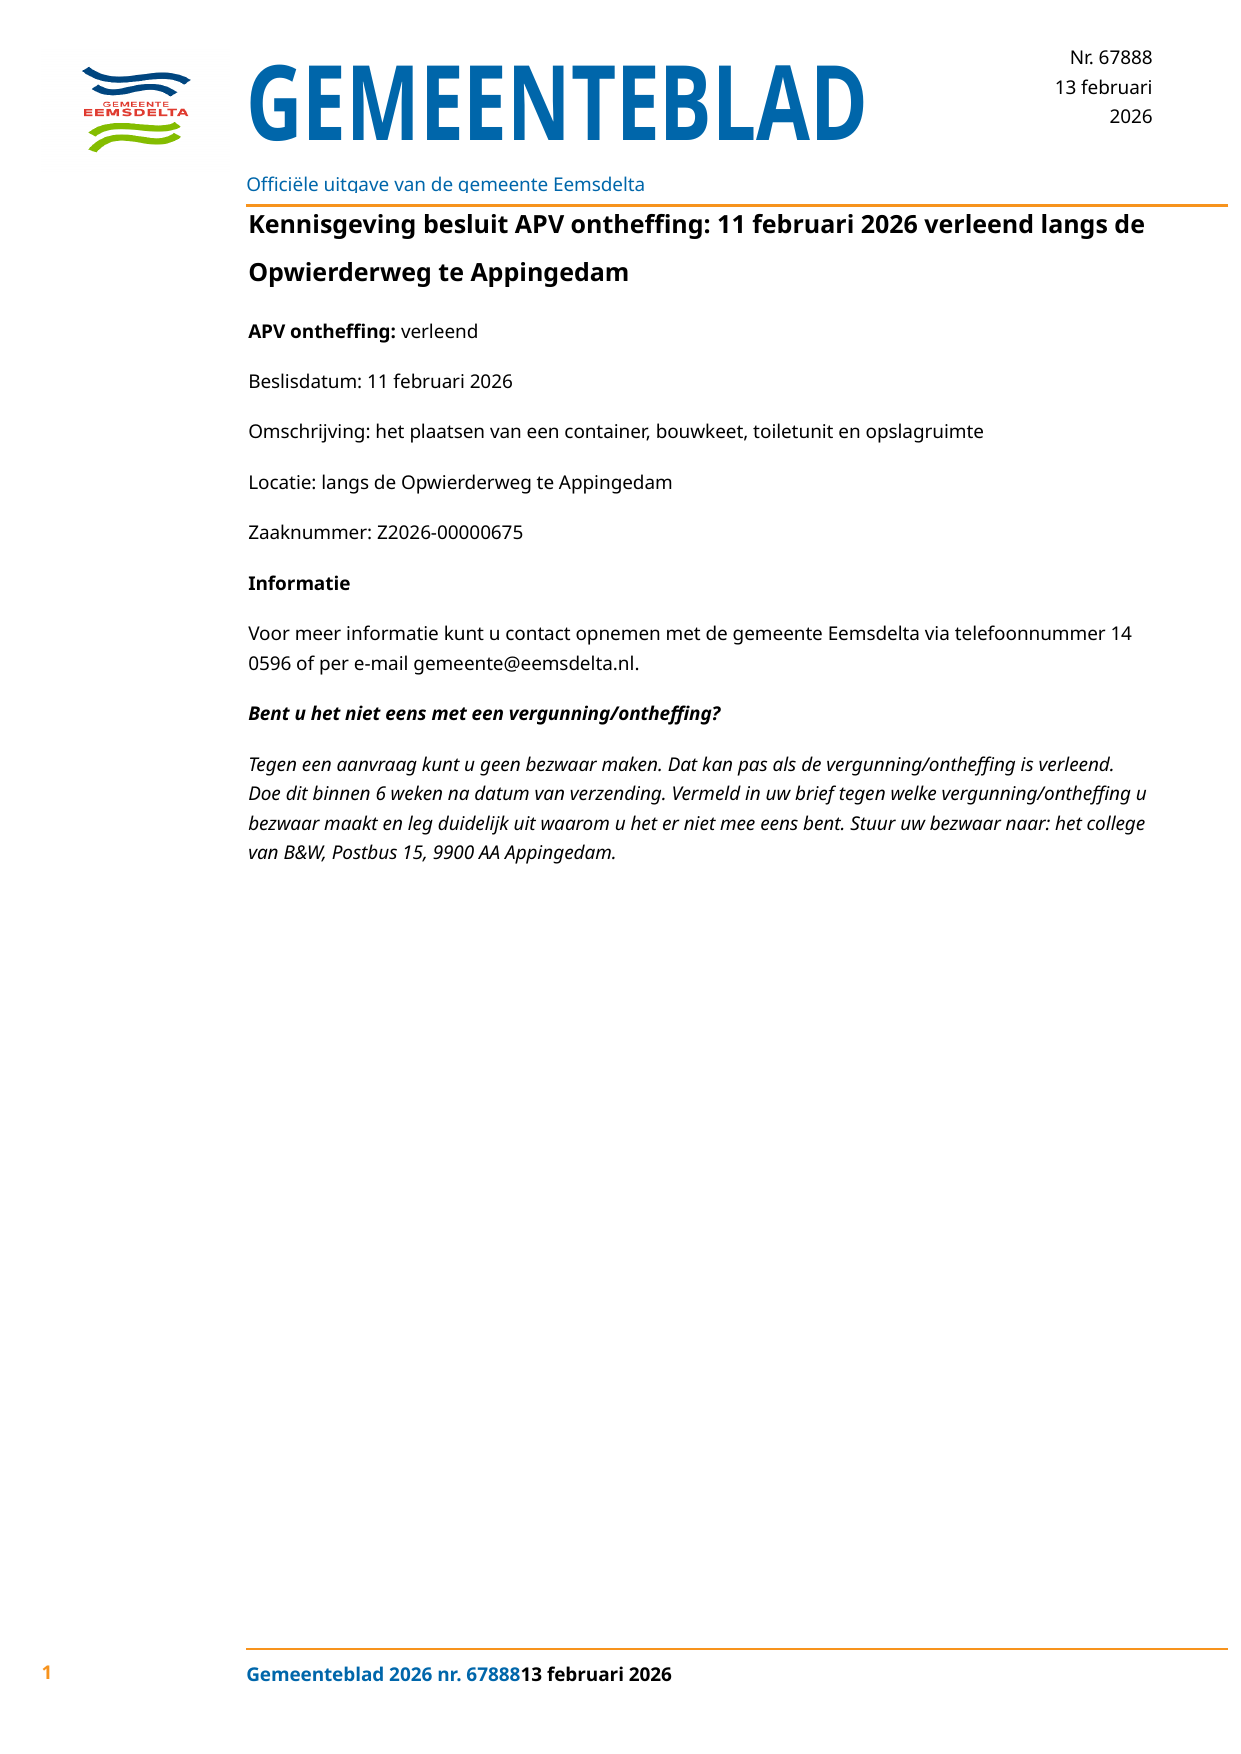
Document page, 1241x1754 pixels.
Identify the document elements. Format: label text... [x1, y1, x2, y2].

text Informatie [248, 570, 1152, 596]
text Locatie: langs de Opwierderweg te Appingedam [248, 469, 1152, 495]
text APV ontheffing: verleend [248, 318, 1152, 344]
text Omschrijving: het plaatsen van een container, bouwkeet, toiletunit en opslagruimte [248, 419, 1152, 444]
picture [41, 47, 231, 172]
text Voor meer informatie kunt u contact opnemen met de gemeente Eemsdelta via telefoonnummer 14 0596 of per e-mail gemeente@eemsdelta.nl. [248, 620, 1152, 676]
text Bent u het niet eens met een vergunning/ontheffing? [248, 700, 1152, 726]
text Zaaknummer: Z2026-00000675 [248, 519, 1152, 545]
text Beslisdatum: 11 februari 2026 [248, 368, 1152, 394]
text Tegen een aanvraag kunt u geen bezwaar maken. Dat kan pas als de vergunning/ontheffing is verleend. Doe dit binnen 6 weken na datum van verzending. Vermeld in uw brief tegen welke vergunning/ontheffing u bezwaar maakt en leg duidelijk uit waarom u het er niet mee eens bent. Stuur uw bezwaar naar: het college van B&W, Postbus 15, 9900 AA Appingedam. [248, 751, 1152, 865]
text Kennisgeving besluit APV ontheffing: 11 februari 2026 verleend langs de Opwierderweg te Appingedam [248, 207, 1152, 288]
